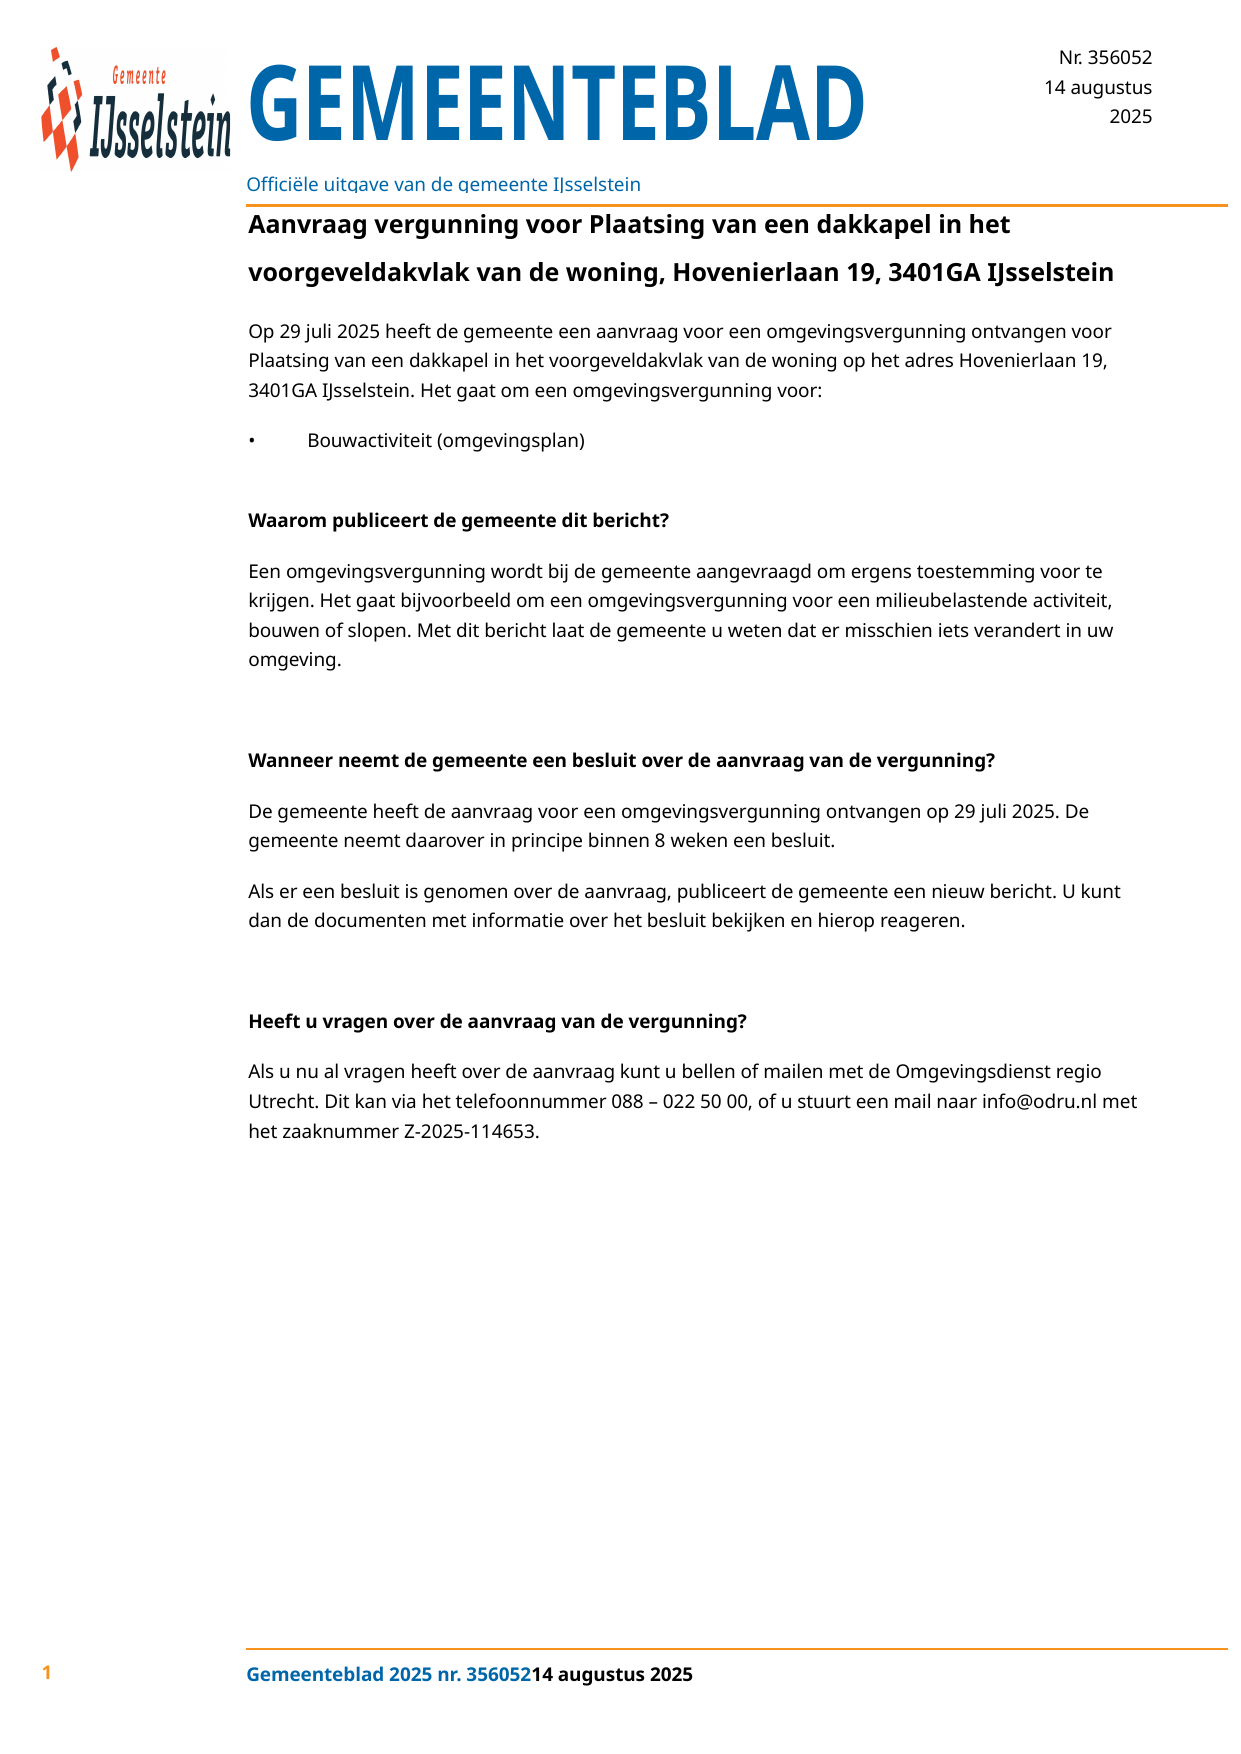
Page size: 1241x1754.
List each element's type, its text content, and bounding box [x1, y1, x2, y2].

picture [41, 47, 231, 172]
text Een omgevingsvergunning wordt bij de gemeente aangevraagd om ergens toestemming voor te krijgen. Het gaat bijvoorbeeld om een omgevingsvergunning voor een milieubelastende activiteit, bouwen of slopen. Met dit bericht laat de gemeente u weten dat er misschien iets verandert in uw omgeving. [248, 558, 1152, 672]
text Als u nu al vragen heeft over de aanvraag kunt u bellen of mailen met de Omgevingsdienst regio Utrecht. Dit kan via het telefoonnummer 088 – 022 50 00, of u stuurt een mail naar info@odru.nl met het zaaknummer Z-2025-114653. [248, 1059, 1152, 1144]
text Wanneer neemt de gemeente een besluit over de aanvraag van de vergunning? [248, 747, 1152, 773]
text Waarom publiceert de gemeente dit bericht? [248, 507, 1152, 533]
text Heeft u vragen over de aanvraag van de vergunning? [248, 1008, 1152, 1034]
list Bouwactiviteit (omgevingsplan) [248, 427, 1152, 453]
text Op 29 juli 2025 heeft de gemeente een aanvraag voor een omgevingsvergunning ontvangen voor Plaatsing van een dakkapel in het voorgeveldakvlak van de woning op het adres Hovenierlaan 19, 3401GA IJsselstein. Het gaat om een omgevingsvergunning voor: [248, 318, 1152, 403]
text De gemeente heeft de aanvraag voor een omgevingsvergunning ontvangen op 29 juli 2025. De gemeente neemt daarover in principe binnen 8 weken een besluit. [248, 798, 1152, 853]
text Als er een besluit is genomen over de aanvraag, publiceert de gemeente een nieuw bericht. U kunt dan de documenten met informatie over het besluit bekijken en hierop reageren. [248, 878, 1152, 933]
text Aanvraag vergunning voor Plaatsing van een dakkapel in het voorgeveldakvlak van de woning, Hovenierlaan 19, 3401GA IJsselstein [248, 207, 1152, 288]
